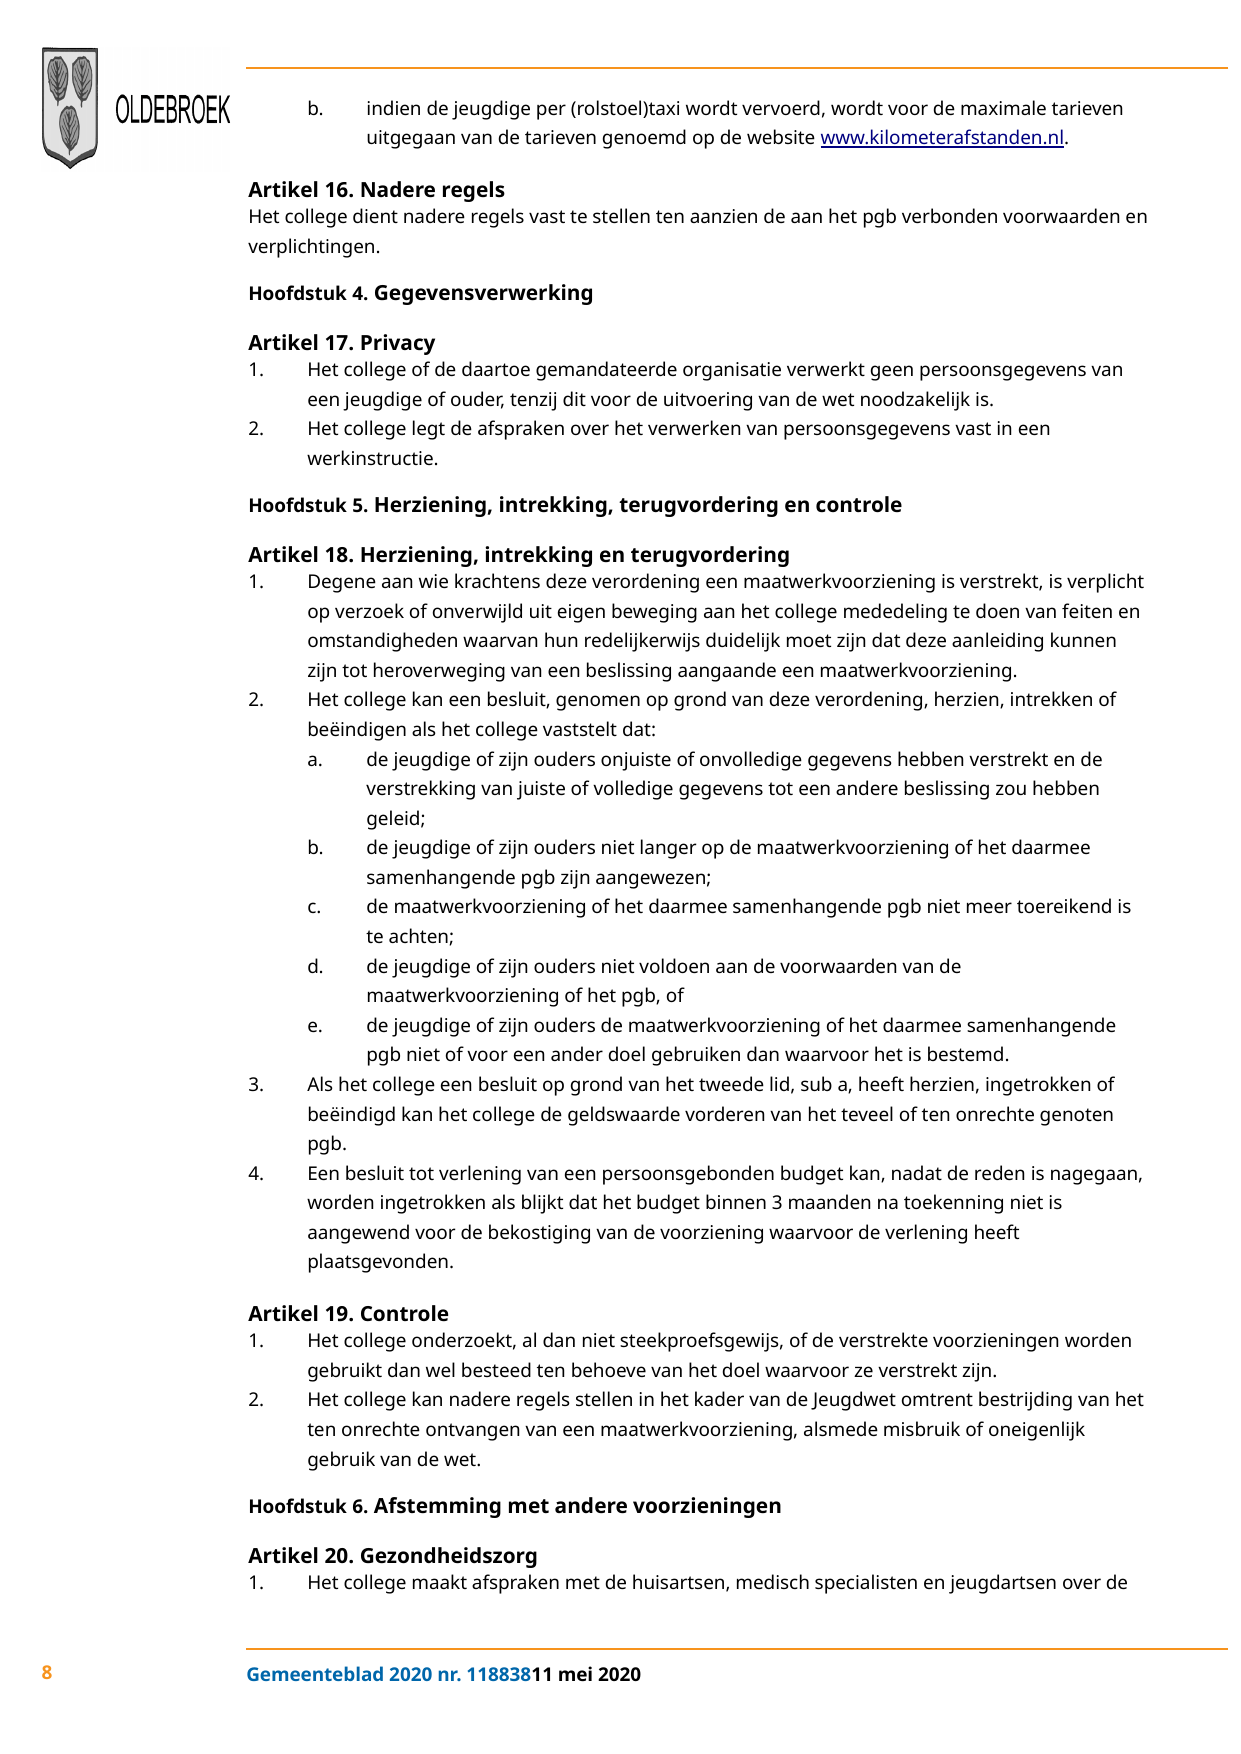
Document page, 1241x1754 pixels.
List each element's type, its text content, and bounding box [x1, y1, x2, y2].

text Hoofdstuk 5. Herziening, intrekking, terugvordering en controle [248, 491, 1152, 519]
list de jeugdige of zijn ouders niet voldoen aan de voorwaarden van de maatwerkvoorziening of het pgb, of [307, 953, 1152, 1008]
list Het college of de daartoe gemandateerde organisatie verwerkt geen persoonsgegevens van een jeugdige of ouder, tenzij dit voor de uitvoering van de wet noodzakelijk is. [248, 356, 1152, 411]
text Artikel 20. Gezondheidszorg [248, 1541, 1152, 1569]
text Artikel 16. Nadere regels [248, 175, 1152, 203]
list Het college legt de afspraken over het verwerken van persoonsgegevens vast in een werkinstructie. [248, 415, 1152, 471]
list Het college kan een besluit, genomen op grond van deze verordening, herzien, intrekken of beëindigen als het college vaststelt dat: [248, 687, 1152, 742]
list Degene aan wie krachtens deze verordening een maatwerkvoorziening is verstrekt, is verplicht op verzoek of onverwijld uit eigen beweging aan het college mededeling te doen van feiten en omstandigheden waarvan hun redelijkerwijs duidelijk moet zijn dat deze aanleiding kunnen zijn tot heroverweging van een beslissing aangaande een maatwerkvoorziening. [248, 568, 1152, 683]
text Artikel 19. Controle [248, 1299, 1152, 1327]
list Als het college een besluit op grond van het tweede lid, sub a, heeft herzien, ingetrokken of beëindigd kan het college de geldswaarde vorderen van het teveel of ten onrechte genoten pgb. [248, 1071, 1152, 1156]
text Artikel 18. Herziening, intrekking en terugvordering [248, 540, 1152, 568]
list de jeugdige of zijn ouders onjuiste of onvolledige gegevens hebben verstrekt en de verstrekking van juiste of volledige gegevens tot een andere beslissing zou hebben geleid; [307, 746, 1152, 831]
list Het college kan nadere regels stellen in het kader van de Jeugdwet omtrent bestrijding van het ten onrechte ontvangen van een maatwerkvoorziening, alsmede misbruik of oneigenlijk gebruik van de wet. [248, 1387, 1152, 1472]
text Hoofdstuk 6. Afstemming met andere voorzieningen [248, 1491, 1152, 1520]
list de jeugdige of zijn ouders niet langer op de maatwerkvoorziening of het daarmee samenhangende pgb zijn aangewezen; [307, 834, 1152, 890]
text Het college dient nadere regels vast te stellen ten aanzien de aan het pgb verbonden voorwaarden en verplichtingen. [248, 203, 1152, 258]
list de maatwerkvoorziening of het daarmee samenhangende pgb niet meer toereikend is te achten; [307, 894, 1152, 949]
text Hoofdstuk 4. Gegevensverwerking [248, 278, 1152, 307]
list Het college onderzoekt, al dan niet steekproefsgewijs, of de verstrekte voorzieningen worden gebruikt dan wel besteed ten behoeve van het doel waarvoor ze verstrekt zijn. [248, 1327, 1152, 1383]
list Een besluit tot verlening van een persoonsgebonden budget kan, nadat de reden is nagegaan, worden ingetrokken als blijkt dat het budget binnen 3 maanden na toekenning niet is aangewend voor de bekostiging van de voorziening waarvoor de verlening heeft plaatsgevonden. [248, 1160, 1152, 1274]
list Het college maakt afspraken met de huisartsen, medisch specialisten en jeugdartsen over de [248, 1569, 1152, 1595]
text Artikel 17. Privacy [248, 328, 1152, 356]
list de jeugdige of zijn ouders de maatwerkvoorziening of het daarmee samenhangende pgb niet of voor een ander doel gebruiken dan waarvoor het is bestemd. [307, 1012, 1152, 1067]
list indien de jeugdige per (rolstoel)taxi wordt vervoerd, wordt voor de maximale tarieven uitgegaan van de tarieven genoemd op de website www.kilometerafstanden.nl. [307, 95, 1152, 150]
picture [41, 47, 231, 172]
